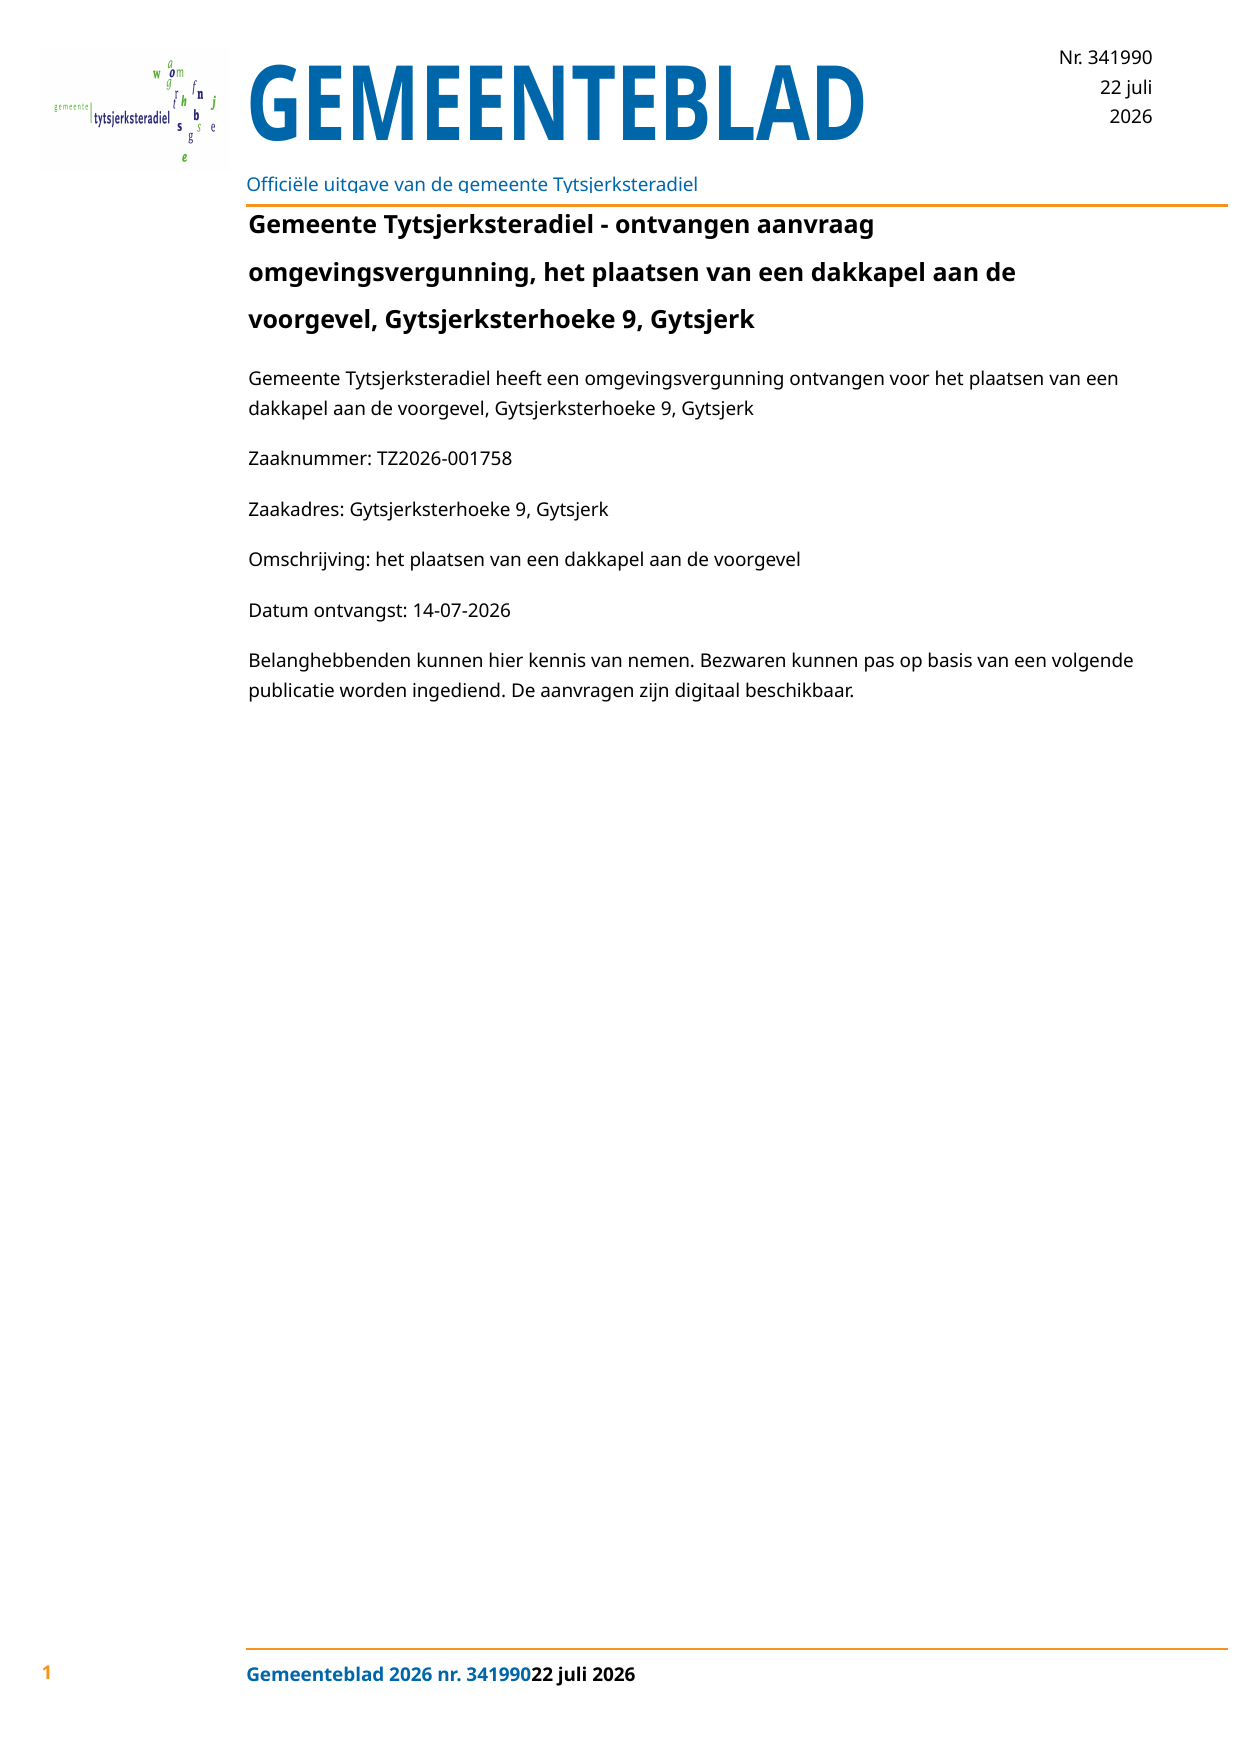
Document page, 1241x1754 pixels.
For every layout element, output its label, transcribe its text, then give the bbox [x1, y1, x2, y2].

text Gemeente Tytsjerksteradiel - ontvangen aanvraag omgevingsvergunning, het plaatsen van een dakkapel aan de voorgevel, Gytsjerksterhoeke 9, Gytsjerk [248, 207, 1152, 336]
text Zaaknummer: TZ2026-001758 [248, 446, 1152, 471]
picture [41, 47, 231, 172]
text Omschrijving: het plaatsen van een dakkapel aan de voorgevel [248, 546, 1152, 572]
text Belanghebbenden kunnen hier kennis van nemen. Bezwaren kunnen pas op basis van een volgende publicatie worden ingediend. De aanvragen zijn digitaal beschikbaar. [248, 647, 1152, 702]
text Gemeente Tytsjerksteradiel heeft een omgevingsvergunning ontvangen voor het plaatsen van een dakkapel aan de voorgevel, Gytsjerksterhoeke 9, Gytsjerk [248, 366, 1152, 421]
text Zaakadres: Gytsjerksterhoeke 9, Gytsjerk [248, 496, 1152, 522]
text Datum ontvangst: 14-07-2026 [248, 597, 1152, 622]
